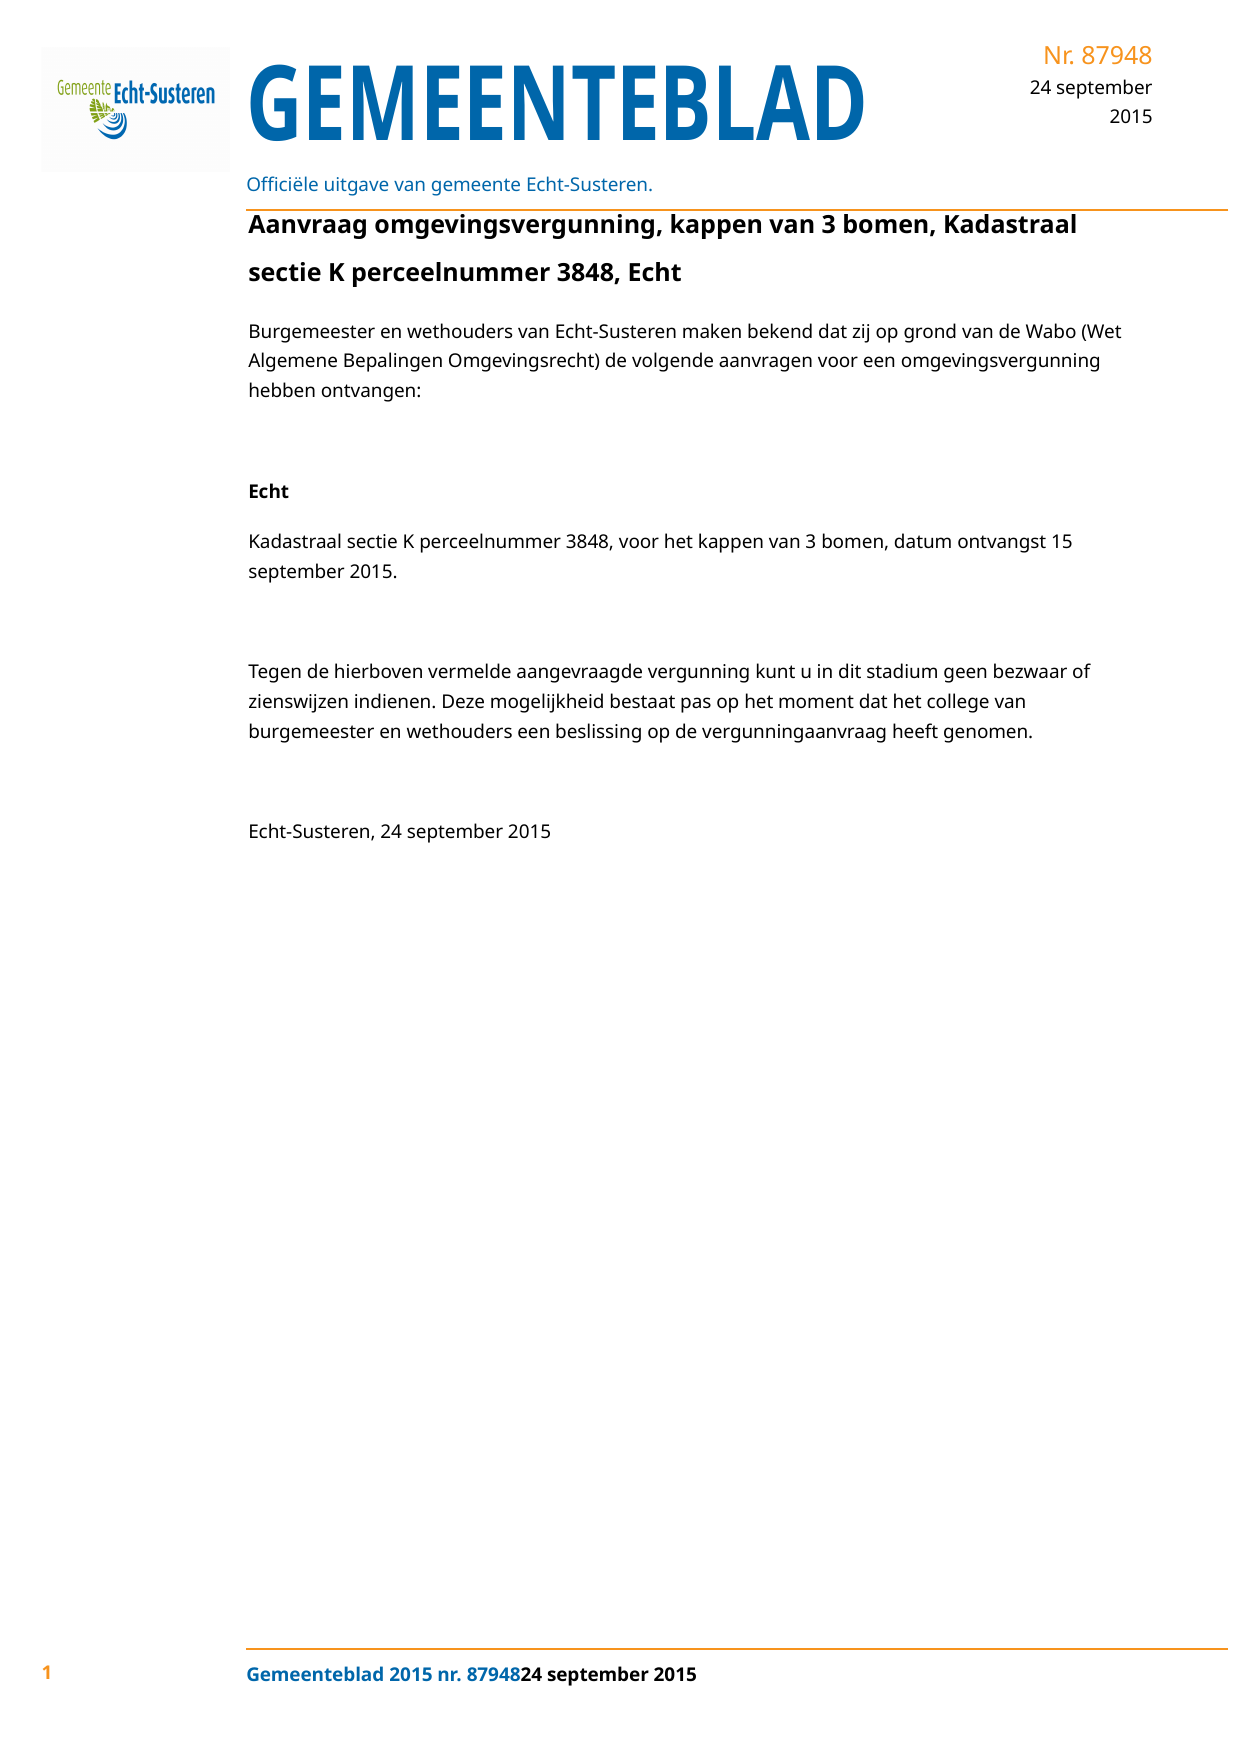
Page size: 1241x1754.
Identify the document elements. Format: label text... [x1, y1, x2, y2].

text Echt-Susteren, 24 september 2015 [248, 819, 1152, 844]
text Echt [248, 478, 1152, 504]
text Aanvraag omgevingsvergunning, kappen van 3 bomen, Kadastraal sectie K perceelnummer 3848, Echt [248, 211, 1152, 288]
text Tegen de hierboven vermelde aangevraagde vergunning kunt u in dit stadium geen bezwaar of zienswijzen indienen. Deze mogelijkheid bestaat pas op het moment dat het college van burgemeester en wethouders een beslissing op de vergunningaanvraag heeft genomen. [248, 659, 1152, 744]
picture [41, 47, 231, 172]
text Burgemeester en wethouders van Echt-Susteren maken bekend dat zij op grond van de Wabo (Wet Algemene Bepalingen Omgevingsrecht) de volgende aanvragen voor een omgevingsvergunning hebben ontvangen: [248, 318, 1152, 403]
text Kadastraal sectie K perceelnummer 3848, voor het kappen van 3 bomen, datum ontvangst 15 september 2015. [248, 528, 1152, 584]
